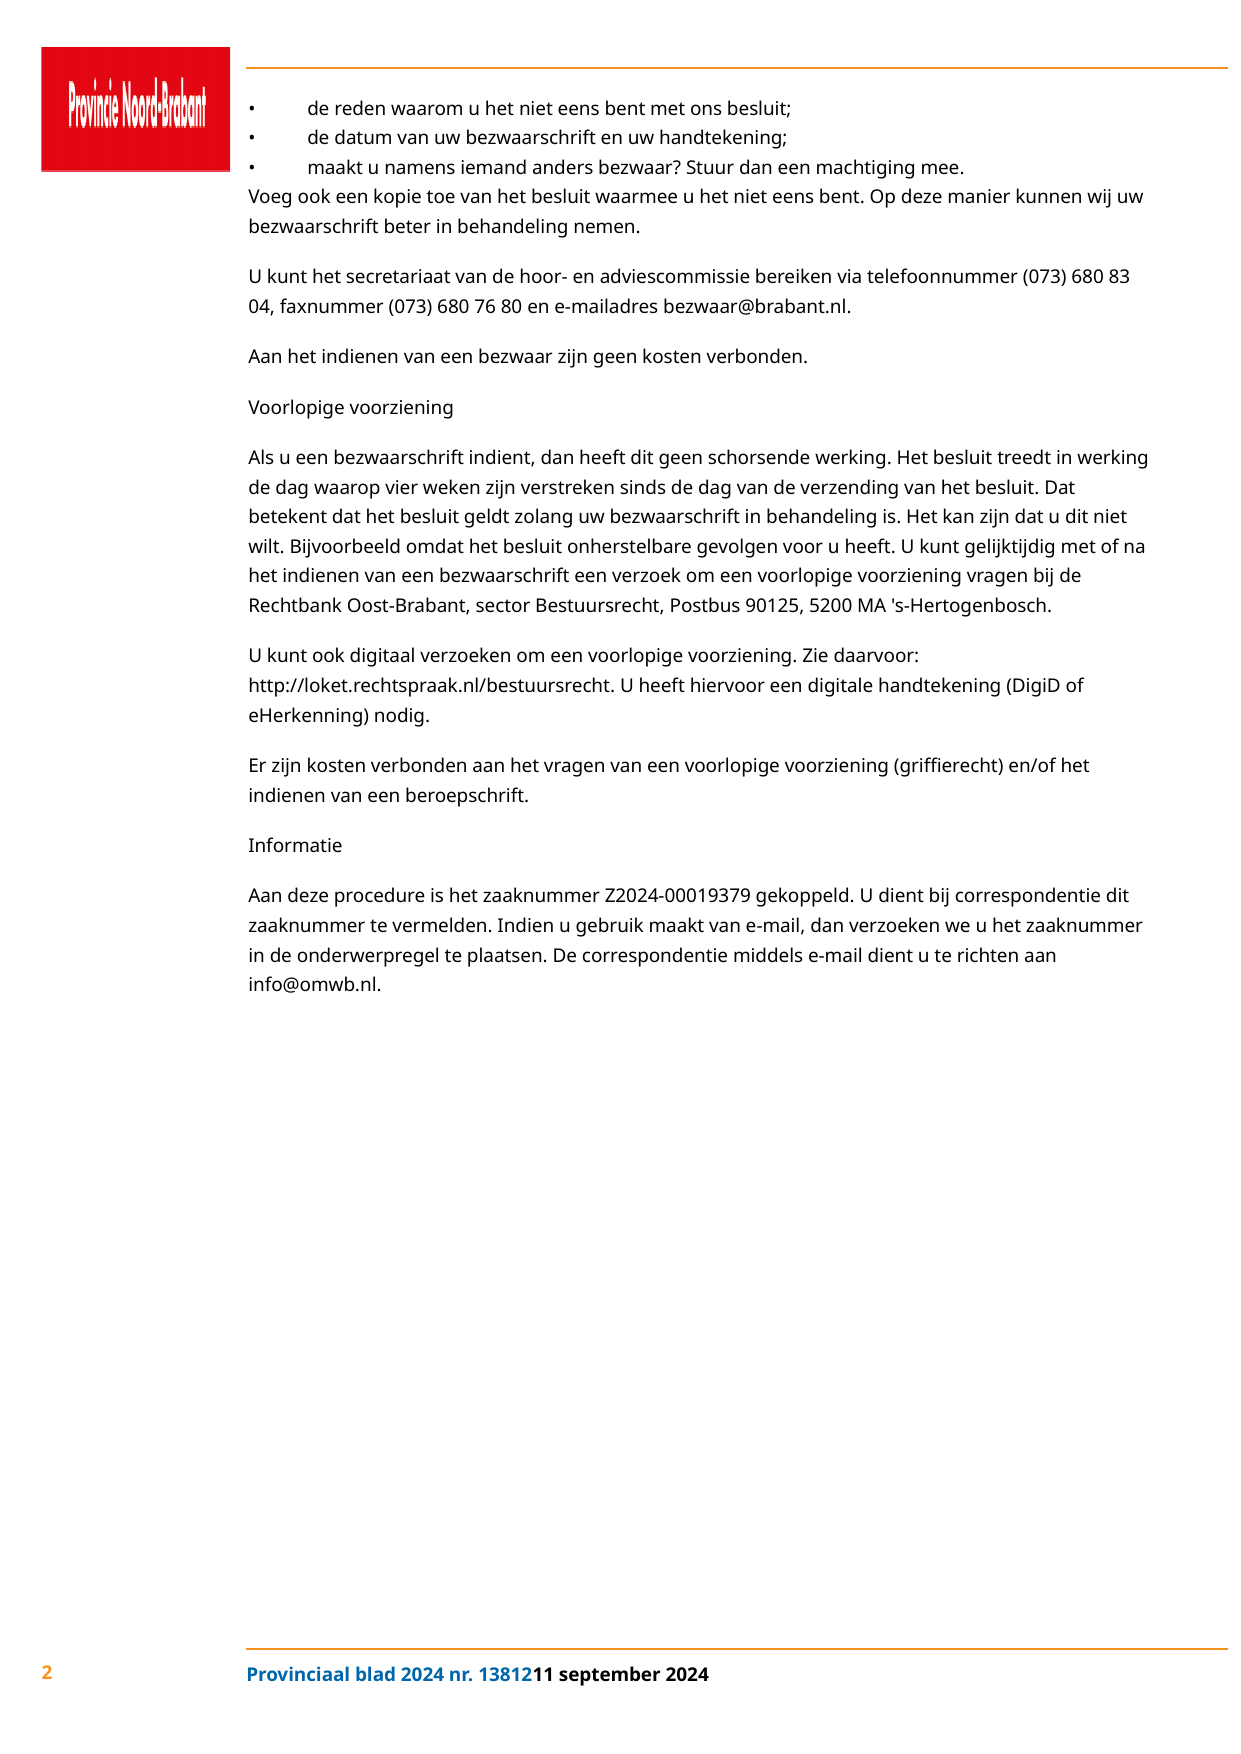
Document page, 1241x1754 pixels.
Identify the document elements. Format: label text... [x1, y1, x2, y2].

text Aan deze procedure is het zaaknummer Z2024-00019379 gekoppeld. U dient bij correspondentie dit zaaknummer te vermelden. Indien u gebruik maakt van e-mail, dan verzoeken we u het zaaknummer in de onderwerpregel te plaatsen. De correspondentie middels e-mail dient u te richten aan info@omwb.nl. [248, 883, 1152, 997]
text Aan het indienen van een bezwaar zijn geen kosten verbonden. [248, 343, 1152, 369]
text Er zijn kosten verbonden aan het vragen van een voorlopige voorziening (griffierecht) en/of het indienen van een beroepschrift. [248, 752, 1152, 808]
text Voeg ook een kopie toe van het besluit waarmee u het niet eens bent. Op deze manier kunnen wij uw bezwaarschrift beter in behandeling nemen. [248, 183, 1152, 239]
text U kunt het secretariaat van de hoor- en adviescommissie bereiken via telefoonnummer (073) 680 83 04, faxnummer (073) 680 76 80 en e-mailadres bezwaar@brabant.nl. [248, 263, 1152, 319]
text Informatie [248, 832, 1152, 858]
text Als u een bezwaarschrift indient, dan heeft dit geen schorsende werking. Het besluit treedt in werking de dag waarop vier weken zijn verstreken sinds de dag van de verzending van het besluit. Dat betekent dat het besluit geldt zolang uw bezwaarschrift in behandeling is. Het kan zijn dat u dit niet wilt. Bijvoorbeeld omdat het besluit onherstelbare gevolgen voor u heeft. U kunt gelijktijdig met of na het indienen van een bezwaarschrift een verzoek om een voorlopige voorziening vragen bij de Rechtbank Oost-Brabant, sector Bestuursrecht, Postbus 90125, 5200 MA 's-Hertogenbosch. [248, 444, 1152, 618]
text Voorlopige voorziening [248, 394, 1152, 420]
list de datum van uw bezwaarschrift en uw handtekening; [248, 124, 1152, 150]
list maakt u namens iemand anders bezwaar? Stuur dan een machtiging mee. [248, 154, 1152, 180]
text U kunt ook digitaal verzoeken om een voorlopige voorziening. Zie daarvoor: http://loket.rechtspraak.nl/bestuursrecht. U heeft hiervoor een digitale handtekening (DigiD of eHerkenning) nodig. [248, 643, 1152, 728]
picture [41, 47, 231, 172]
list de reden waarom u het niet eens bent met ons besluit; [248, 95, 1152, 121]
